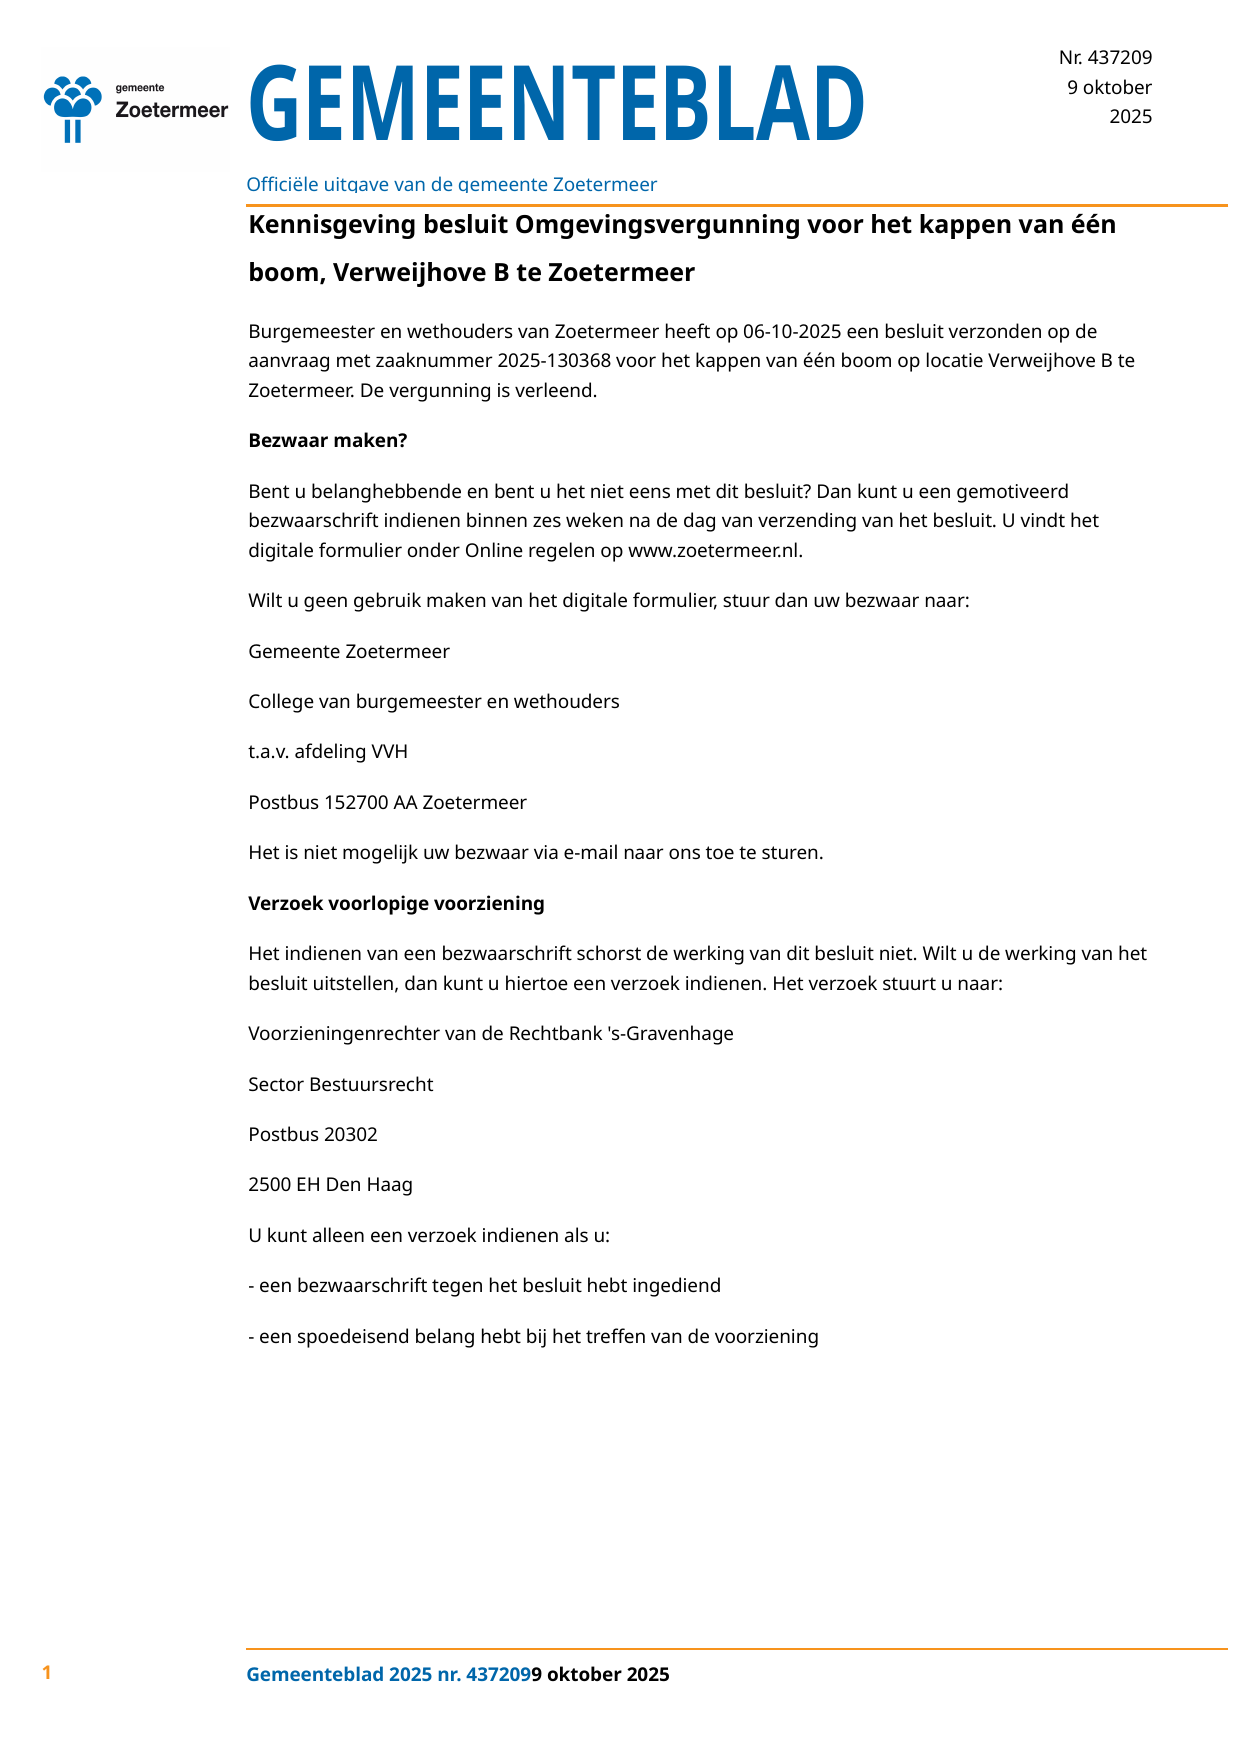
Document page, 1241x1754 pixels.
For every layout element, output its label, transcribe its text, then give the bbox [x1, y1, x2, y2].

text Gemeente Zoetermeer [248, 638, 1152, 664]
text Kennisgeving besluit Omgevingsvergunning voor het kappen van één boom, Verweijhove B te Zoetermeer [248, 207, 1152, 288]
text Voorzieningenrechter van de Rechtbank 's-Gravenhage [248, 1020, 1152, 1046]
text U kunt alleen een verzoek indienen als u: [248, 1222, 1152, 1248]
text - een spoedeisend belang hebt bij het treffen van de voorziening [248, 1323, 1152, 1349]
text College van burgemeester en wethouders [248, 688, 1152, 714]
text Het indienen van een bezwaarschrift schorst de werking van dit besluit niet. Wilt u de werking van het besluit uitstellen, dan kunt u hiertoe een verzoek indienen. Het verzoek stuurt u naar: [248, 940, 1152, 996]
text Postbus 20302 [248, 1121, 1152, 1147]
text Verzoek voorlopige voorziening [248, 890, 1152, 916]
text Sector Bestuursrecht [248, 1071, 1152, 1097]
text Bent u belanghebbende en bent u het niet eens met dit besluit? Dan kunt u een gemotiveerd bezwaarschrift indienen binnen zes weken na de dag van verzending van het besluit. U vindt het digitale formulier onder Online regelen op www.zoetermeer.nl. [248, 478, 1152, 563]
text 2500 EH Den Haag [248, 1172, 1152, 1197]
text Burgemeester en wethouders van Zoetermeer heeft op 06-10-2025 een besluit verzonden op de aanvraag met zaaknummer 2025-130368 voor het kappen van één boom op locatie Verweijhove B te Zoetermeer. De vergunning is verleend. [248, 318, 1152, 403]
picture [41, 47, 231, 172]
text Wilt u geen gebruik maken van het digitale formulier, stuur dan uw bezwaar naar: [248, 587, 1152, 613]
text t.a.v. afdeling VVH [248, 739, 1152, 764]
text Het is niet mogelijk uw bezwaar via e-mail naar ons toe te sturen. [248, 839, 1152, 865]
text Postbus 152700 AA Zoetermeer [248, 789, 1152, 815]
text Bezwaar maken? [248, 427, 1152, 453]
text - een bezwaarschrift tegen het besluit hebt ingediend [248, 1272, 1152, 1298]
